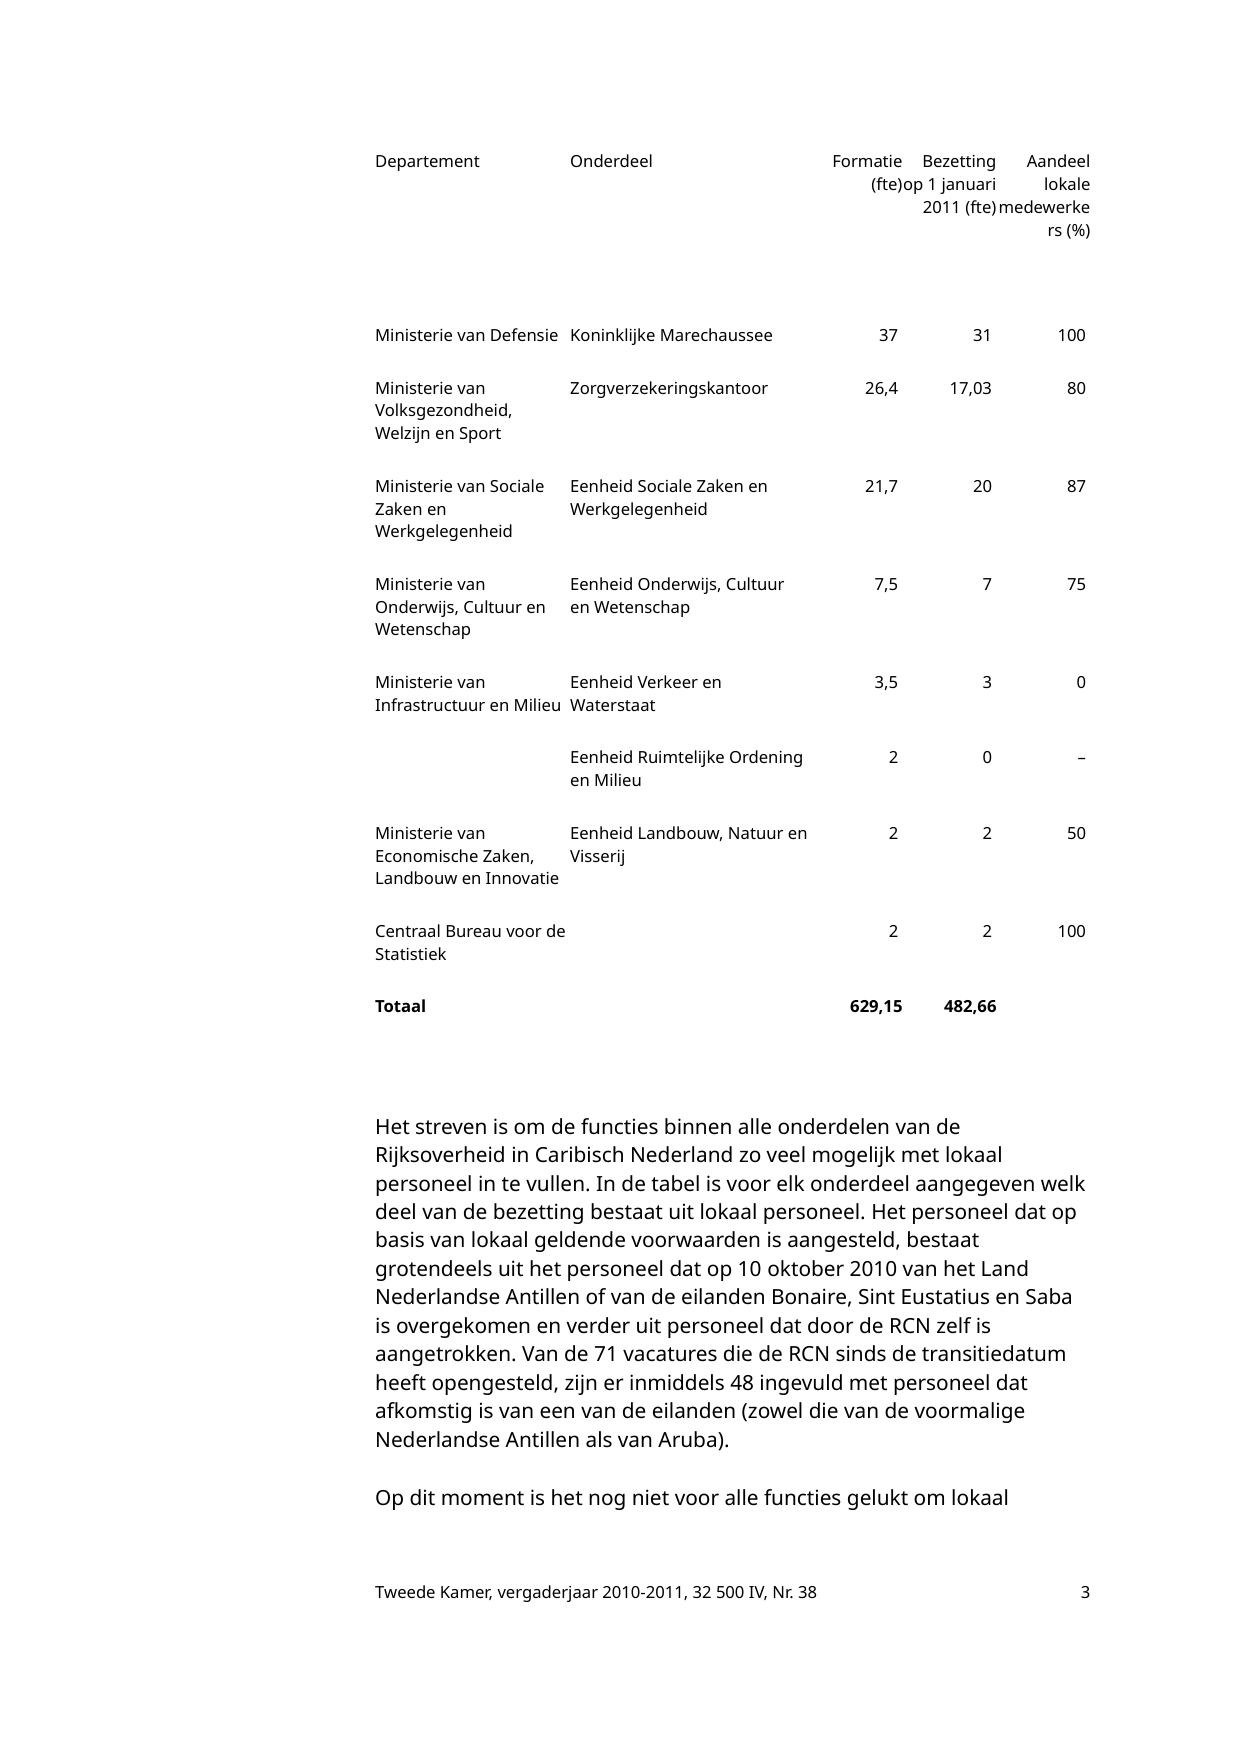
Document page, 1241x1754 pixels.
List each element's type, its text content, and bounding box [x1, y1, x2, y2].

table_cell 100 [996, 324, 1090, 376]
table_cell 2 [808, 920, 902, 995]
table_cell [996, 271, 1090, 323]
table_cell 2 [808, 821, 902, 919]
table_cell 0 [902, 746, 996, 821]
table_cell 7,5 [808, 573, 902, 671]
table_cell [570, 920, 808, 995]
table_cell 87 [996, 474, 1090, 572]
table_cell Eenheid Onderwijs, Cultuur en Wetenschap [570, 573, 808, 671]
table_cell 37 [808, 324, 902, 376]
table_cell [808, 271, 902, 323]
table_cell 7 [902, 573, 996, 671]
table_cell 75 [996, 573, 1090, 671]
table_header Aandeel lokale medewerkers (%) [996, 150, 1090, 271]
table_cell [996, 995, 1090, 1053]
table_cell 26,4 [808, 376, 902, 474]
table_cell 20 [902, 474, 996, 572]
table_cell Ministerie van Infrastructuur en Milieu [375, 671, 570, 821]
table_cell 3,5 [808, 671, 902, 746]
table_cell Eenheid Ruimtelijke Ordening en Milieu [570, 746, 808, 821]
table_cell Eenheid Landbouw, Natuur en Visserij [570, 821, 808, 919]
table_header Departement [375, 150, 570, 271]
table_cell Eenheid Sociale Zaken en Werkgelegenheid [570, 474, 808, 572]
table_cell 482,66 [902, 995, 996, 1053]
table_header Onderdeel [570, 150, 808, 271]
table_cell Ministerie van Defensie [375, 324, 570, 376]
table_cell Centraal Bureau voor de Statistiek [375, 920, 570, 995]
table_cell Koninklijke Marechaussee [570, 324, 808, 376]
text Het streven is om de functies binnen alle onderdelen van de Rijksoverheid in Caribisch Nederland zo veel mogelijk met lokaal personeel in te vullen. In de tabel is voor elk onderdeel aangegeven welk deel van de bezetting bestaat uit lokaal personeel. Het personeel dat op basis van lokaal geldende voorwaarden is aangesteld, bestaat grotendeels uit het personeel dat op 10 oktober 2010 van het Land Nederlandse Antillen of van de eilanden Bonaire, Sint Eustatius en Saba is overgekomen en verder uit personeel dat door de RCN zelf is aangetrokken. Van de 71 vacatures die de RCN sinds de transitiedatum heeft opengesteld, zijn er inmiddels 48 ingevuld met personeel dat afkomstig is van een van de eilanden (zowel die van de voormalige Nederlandse Antillen als van Aruba). [375, 1112, 1090, 1453]
table_cell 31 [902, 324, 996, 376]
table_cell 17,03 [902, 376, 996, 474]
table_cell Zorgverzekeringskantoor [570, 376, 808, 474]
table_cell Ministerie van Onderwijs, Cultuur en Wetenschap [375, 573, 570, 671]
table_cell Ministerie van Economische Zaken, Landbouw en Innovatie [375, 821, 570, 919]
table_cell 21,7 [808, 474, 902, 572]
table_cell 2 [902, 920, 996, 995]
table_cell 0 [996, 671, 1090, 746]
table_cell 50 [996, 821, 1090, 919]
table_cell Totaal [375, 995, 808, 1053]
table_header Bezetting op 1 januari 2011 (fte) [902, 150, 996, 271]
table_cell [902, 271, 996, 323]
table_cell [570, 271, 808, 323]
table_cell 2 [808, 746, 902, 821]
table_cell 80 [996, 376, 1090, 474]
table_cell Ministerie van Volksgezondheid, Welzijn en Sport [375, 376, 570, 474]
table_cell 629,15 [808, 995, 902, 1053]
table_header Formatie (fte) [808, 150, 902, 271]
table_cell 3 [902, 671, 996, 746]
table_cell 2 [902, 821, 996, 919]
table_cell Ministerie van Sociale Zaken en Werkgelegenheid [375, 474, 570, 572]
table_cell [375, 271, 570, 323]
text Op dit moment is het nog niet voor alle functies gelukt om lokaal [375, 1483, 1090, 1512]
table_cell Eenheid Verkeer en Waterstaat [570, 671, 808, 746]
table_cell 100 [996, 920, 1090, 995]
table_cell – [996, 746, 1090, 821]
